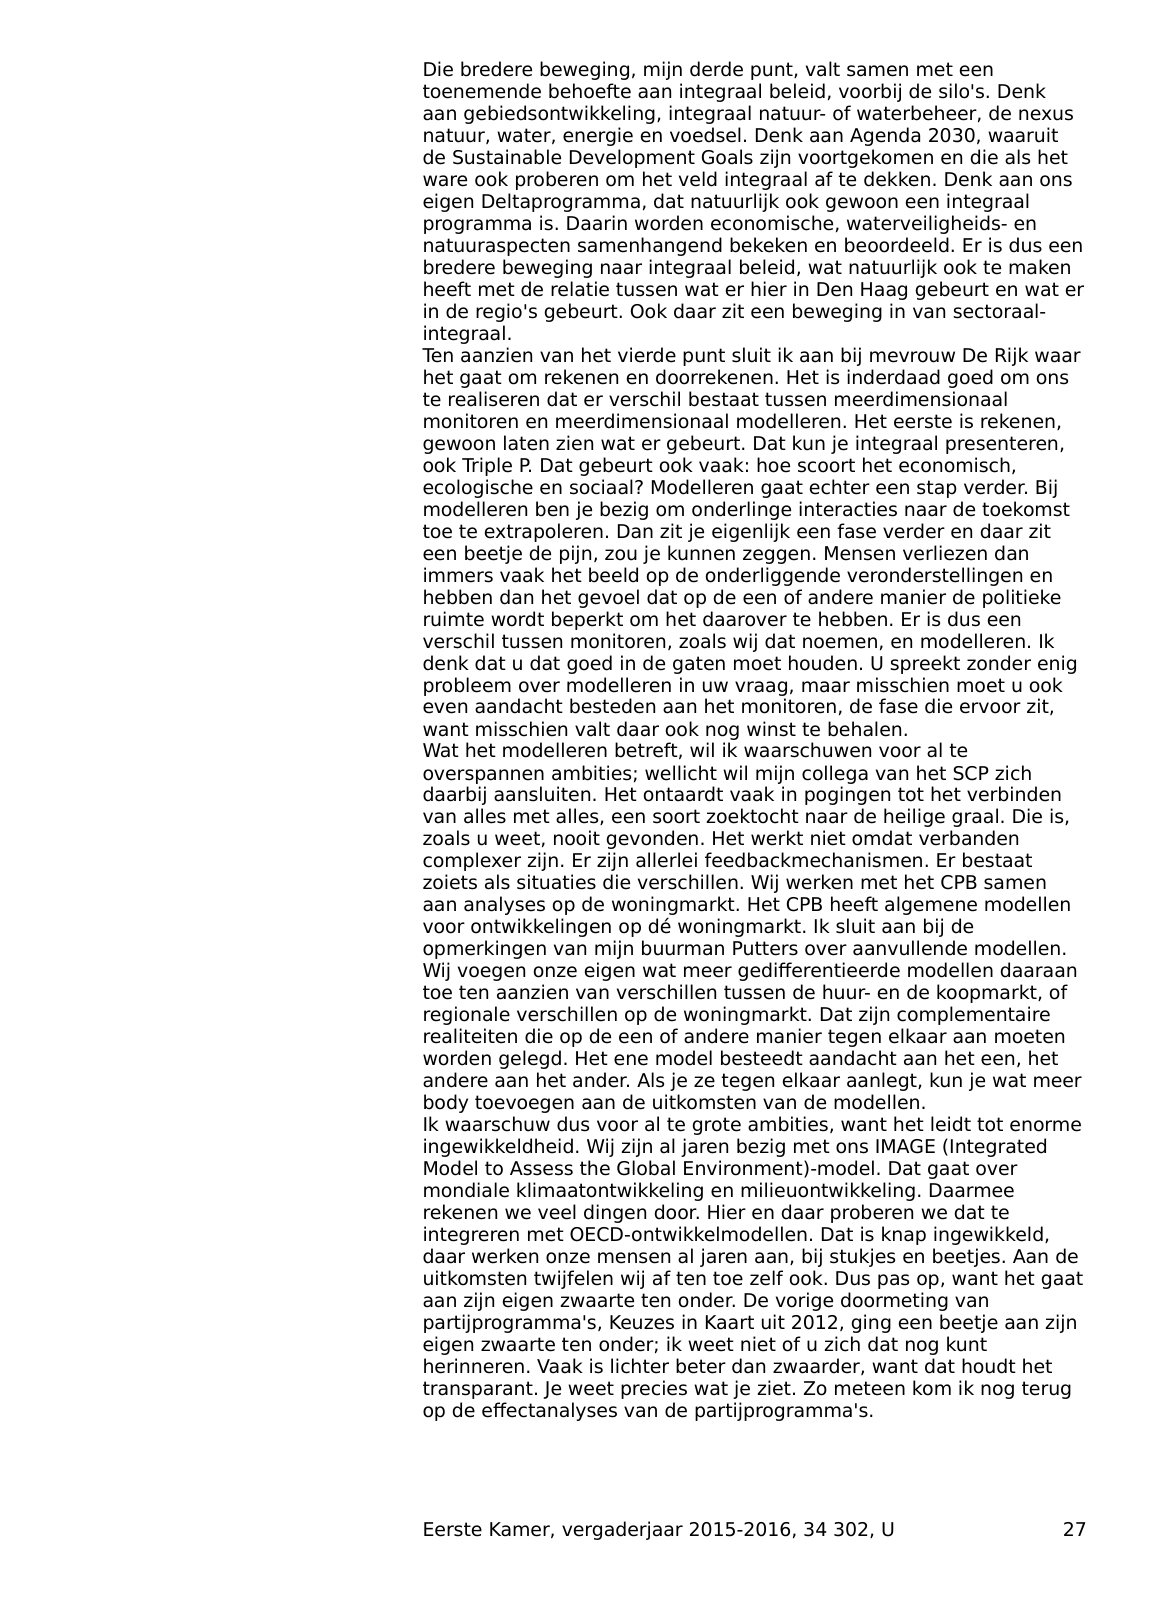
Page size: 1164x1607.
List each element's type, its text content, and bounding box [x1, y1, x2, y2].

text Wat het modelleren betreft, wil ik waarschuwen voor al te overspannen ambities; wellicht wil mijn collega van het SCP zich daarbij aansluiten. Het ontaardt vaak in pogingen tot het verbinden van alles met alles, een soort zoektocht naar de heilige graal. Die is, zoals u weet, nooit gevonden. Het werkt niet omdat verbanden complexer zijn. Er zijn allerlei feedbackmechanismen. Er bestaat zoiets als situaties die verschillen. Wij werken met het CPB samen aan analyses op de woningmarkt. Het CPB heeft algemene modellen voor ontwikkelingen op dé woningmarkt. Ik sluit aan bij de opmerkingen van mijn buurman Putters over aanvullende modellen. Wij voegen onze eigen wat meer gedifferentieerde modellen daaraan toe ten aanzien van verschillen tussen de huur- en de koopmarkt, of regionale verschillen op de woningmarkt. Dat zijn complementaire realiteiten die op de een of andere manier tegen elkaar aan moeten worden gelegd. Het ene model besteedt aandacht aan het een, het andere aan het ander. Als je ze tegen elkaar aanlegt, kun je wat meer body toevoegen aan de uitkomsten van de modellen. [422, 740, 1087, 1114]
text Die bredere beweging, mijn derde punt, valt samen met een toenemende behoefte aan integraal beleid, voorbij de silo's. Denk aan gebiedsontwikkeling, integraal natuur- of waterbeheer, de nexus natuur, water, energie en voedsel. Denk aan Agenda 2030, waaruit de Sustainable Development Goals zijn voortgekomen en die als het ware ook proberen om het veld integraal af te dekken. Denk aan ons eigen Deltaprogramma, dat natuurlijk ook gewoon een integraal programma is. Daarin worden economische, waterveiligheids- en natuuraspecten samenhangend bekeken en beoordeeld. Er is dus een bredere beweging naar integraal beleid, wat natuurlijk ook te maken heeft met de relatie tussen wat er hier in Den Haag gebeurt en wat er in de regio's gebeurt. Ook daar zit een beweging in van sectoraal-integraal. [422, 59, 1087, 345]
text Ten aanzien van het vierde punt sluit ik aan bij mevrouw De Rijk waar het gaat om rekenen en doorrekenen. Het is inderdaad goed om ons te realiseren dat er verschil bestaat tussen meerdimensionaal monitoren en meerdimensionaal modelleren. Het eerste is rekenen, gewoon laten zien wat er gebeurt. Dat kun je integraal presenteren, ook Triple P. Dat gebeurt ook vaak: hoe scoort het economisch, ecologische en sociaal? Modelleren gaat echter een stap verder. Bij modelleren ben je bezig om onderlinge interacties naar de toekomst toe te extrapoleren. Dan zit je eigenlijk een fase verder en daar zit een beetje de pijn, zou je kunnen zeggen. Mensen verliezen dan immers vaak het beeld op de onderliggende veronderstellingen en hebben dan het gevoel dat op de een of andere manier de politieke ruimte wordt beperkt om het daarover te hebben. Er is dus een verschil tussen monitoren, zoals wij dat noemen, en modelleren. Ik denk dat u dat goed in de gaten moet houden. U spreekt zonder enig probleem over modelleren in uw vraag, maar misschien moet u ook even aandacht besteden aan het monitoren, de fase die ervoor zit, want misschien valt daar ook nog winst te behalen. [422, 345, 1087, 740]
text Ik waarschuw dus voor al te grote ambities, want het leidt tot enorme ingewikkeldheid. Wij zijn al jaren bezig met ons IMAGE (Integrated Model to Assess the Global Environment)-model. Dat gaat over mondiale klimaatontwikkeling en milieuontwikkeling. Daarmee rekenen we veel dingen door. Hier en daar proberen we dat te integreren met OECD-ontwikkelmodellen. Dat is knap ingewikkeld, daar werken onze mensen al jaren aan, bij stukjes en beetjes. Aan de uitkomsten twijfelen wij af ten toe zelf ook. Dus pas op, want het gaat aan zijn eigen zwaarte ten onder. De vorige doormeting van partijprogramma's, Keuzes in Kaart uit 2012, ging een beetje aan zijn eigen zwaarte ten onder; ik weet niet of u zich dat nog kunt herinneren. Vaak is lichter beter dan zwaarder, want dat houdt het transparant. Je weet precies wat je ziet. Zo meteen kom ik nog terug op de effectanalyses van de partijprogramma's. [422, 1114, 1087, 1422]
